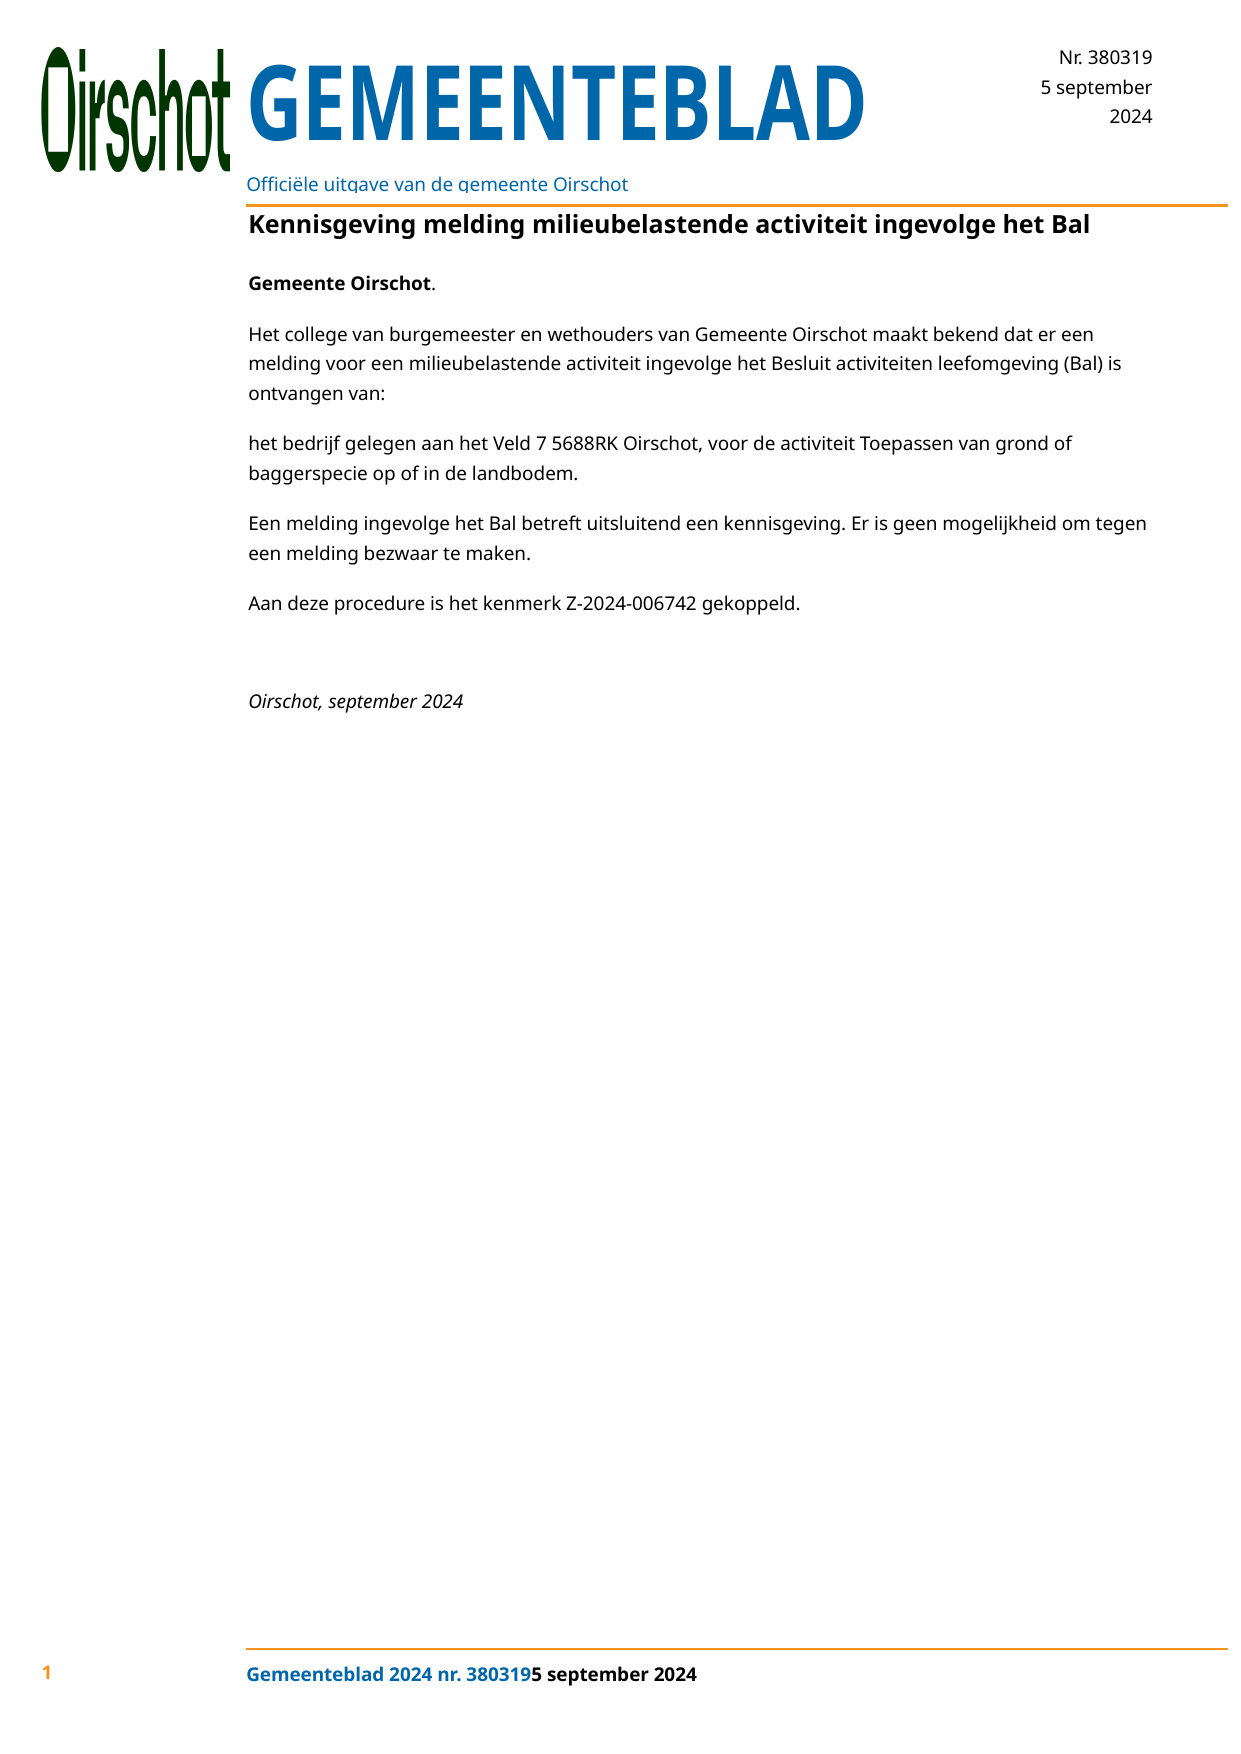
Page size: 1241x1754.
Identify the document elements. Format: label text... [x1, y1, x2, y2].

text Het college van burgemeester en wethouders van Gemeente Oirschot maakt bekend dat er een melding voor een milieubelastende activiteit ingevolge het Besluit activiteiten leefomgeving (Bal) is ontvangen van: [248, 321, 1152, 406]
text Kennisgeving melding milieubelastende activiteit ingevolge het Bal [248, 207, 1152, 241]
text het bedrijf gelegen aan het Veld 7 5688RK Oirschot, voor de activiteit Toepassen van grond of baggerspecie op of in de landbodem. [248, 430, 1152, 486]
picture [41, 47, 231, 172]
text Gemeente Oirschot. [248, 270, 1152, 296]
text Aan deze procedure is het kenmerk Z-2024-006742 gekoppeld. [248, 590, 1152, 616]
text Oirschot, september 2024 [248, 688, 1152, 714]
text Een melding ingevolge het Bal betreft uitsluitend een kennisgeving. Er is geen mogelijkheid om tegen een melding bezwaar te maken. [248, 510, 1152, 566]
